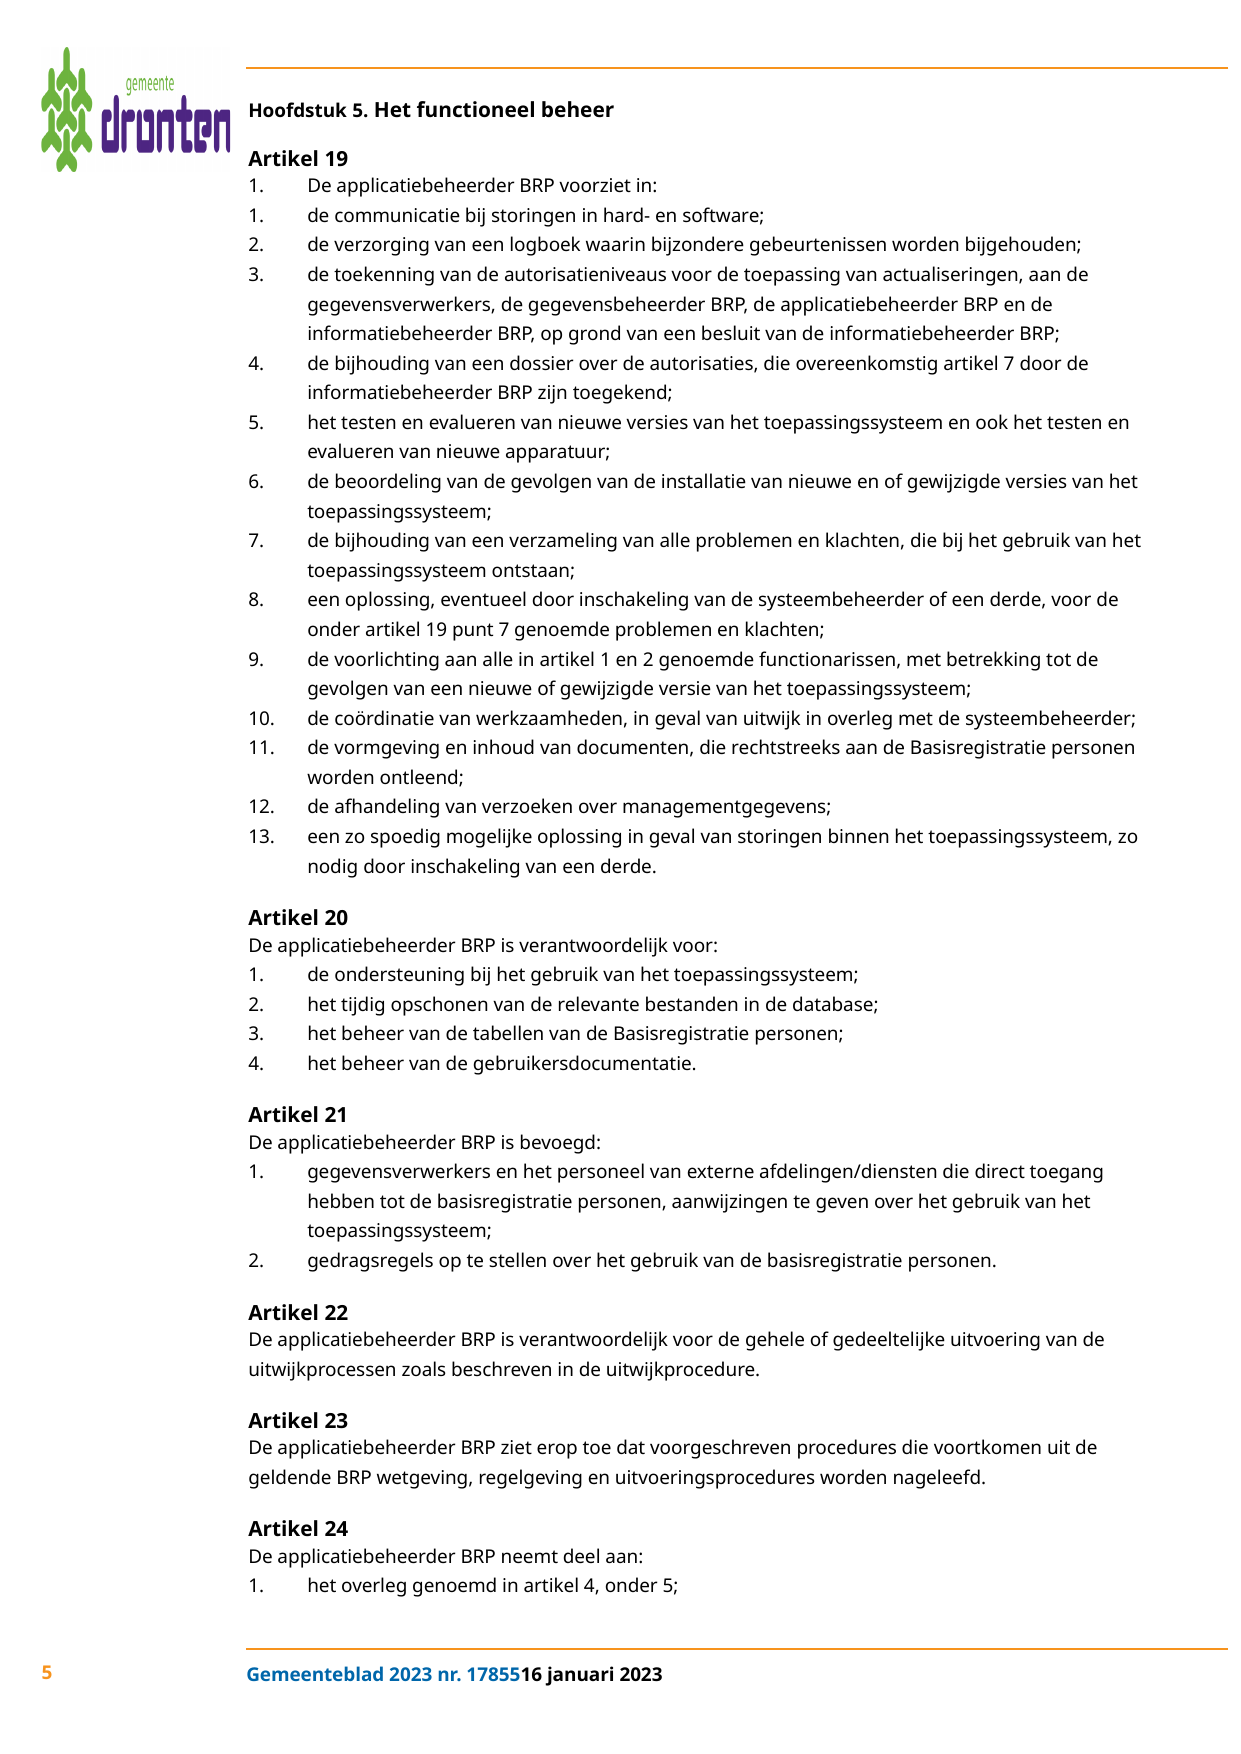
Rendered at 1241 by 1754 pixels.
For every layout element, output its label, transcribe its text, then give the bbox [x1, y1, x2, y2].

text Hoofdstuk 5. Het functioneel beheer [248, 95, 1152, 123]
text De applicatiebeheerder BRP is verantwoordelijk voor: [248, 932, 1152, 957]
text Artikel 21 [248, 1101, 1152, 1129]
text De applicatiebeheerder BRP is verantwoordelijk voor de gehele of gedeeltelijke uitvoering van de uitwijkprocessen zoals beschreven in de uitwijkprocedure. [248, 1326, 1152, 1381]
list De applicatiebeheerder BRP voorziet in: [248, 172, 1152, 198]
list gedragsregels op te stellen over het gebruik van de basisregistratie personen. [248, 1247, 1152, 1273]
text Artikel 23 [248, 1406, 1152, 1434]
list de bijhouding van een dossier over de autorisaties, die overeenkomstig artikel 7 door de informatiebeheerder BRP zijn toegekend; [248, 350, 1152, 405]
list het overleg genoemd in artikel 4, onder 5; [248, 1573, 1152, 1598]
list het beheer van de gebruikersdocumentatie. [248, 1050, 1152, 1076]
list de coördinatie van werkzaamheden, in geval van uitwijk in overleg met de systeembeheerder; [248, 705, 1152, 731]
text De applicatiebeheerder BRP neemt deel aan: [248, 1543, 1152, 1569]
text Artikel 20 [248, 903, 1152, 932]
list het tijdig opschonen van de relevante bestanden in de database; [248, 991, 1152, 1017]
picture [41, 47, 231, 172]
list de voorlichting aan alle in artikel 1 en 2 genoemde functionarissen, met betrekking tot de gevolgen van een nieuwe of gewijzigde versie van het toepassingssysteem; [248, 646, 1152, 701]
list een zo spoedig mogelijke oplossing in geval van storingen binnen het toepassingssysteem, zo nodig door inschakeling van een derde. [248, 823, 1152, 879]
list de toekenning van de autorisatieniveaus voor de toepassing van actualiseringen, aan de gegevensverwerkers, de gegevensbeheerder BRP, de applicatiebeheerder BRP en de informatiebeheerder BRP, op grond van een besluit van de informatiebeheerder BRP; [248, 261, 1152, 346]
list de verzorging van een logboek waarin bijzondere gebeurtenissen worden bijgehouden; [248, 232, 1152, 257]
list de communicatie bij storingen in hard- en software; [248, 202, 1152, 228]
list het testen en evalueren van nieuwe versies van het toepassingssysteem en ook het testen en evalueren van nieuwe apparatuur; [248, 409, 1152, 464]
list de afhandeling van verzoeken over managementgegevens; [248, 794, 1152, 819]
list een oplossing, eventueel door inschakeling van de systeembeheerder of een derde, voor de onder artikel 19 punt 7 genoemde problemen en klachten; [248, 587, 1152, 642]
text Artikel 24 [248, 1514, 1152, 1543]
list de bijhouding van een verzameling van alle problemen en klachten, die bij het gebruik van het toepassingssysteem ontstaan; [248, 527, 1152, 583]
text De applicatiebeheerder BRP is bevoegd: [248, 1129, 1152, 1155]
list de ondersteuning bij het gebruik van het toepassingssysteem; [248, 961, 1152, 987]
text Artikel 19 [248, 144, 1152, 172]
text De applicatiebeheerder BRP ziet erop toe dat voorgeschreven procedures die voortkomen uit de geldende BRP wetgeving, regelgeving en uitvoeringsprocedures worden nageleefd. [248, 1434, 1152, 1490]
list de beoordeling van de gevolgen van de installatie van nieuwe en of gewijzigde versies van het toepassingssysteem; [248, 468, 1152, 524]
list het beheer van de tabellen van de Basisregistratie personen; [248, 1021, 1152, 1046]
list de vormgeving en inhoud van documenten, die rechtstreeks aan de Basisregistratie personen worden ontleend; [248, 734, 1152, 790]
list gegevensverwerkers en het personeel van externe afdelingen/diensten die direct toegang hebben tot de basisregistratie personen, aanwijzingen te geven over het gebruik van het toepassingssysteem; [248, 1158, 1152, 1243]
text Artikel 22 [248, 1298, 1152, 1326]
